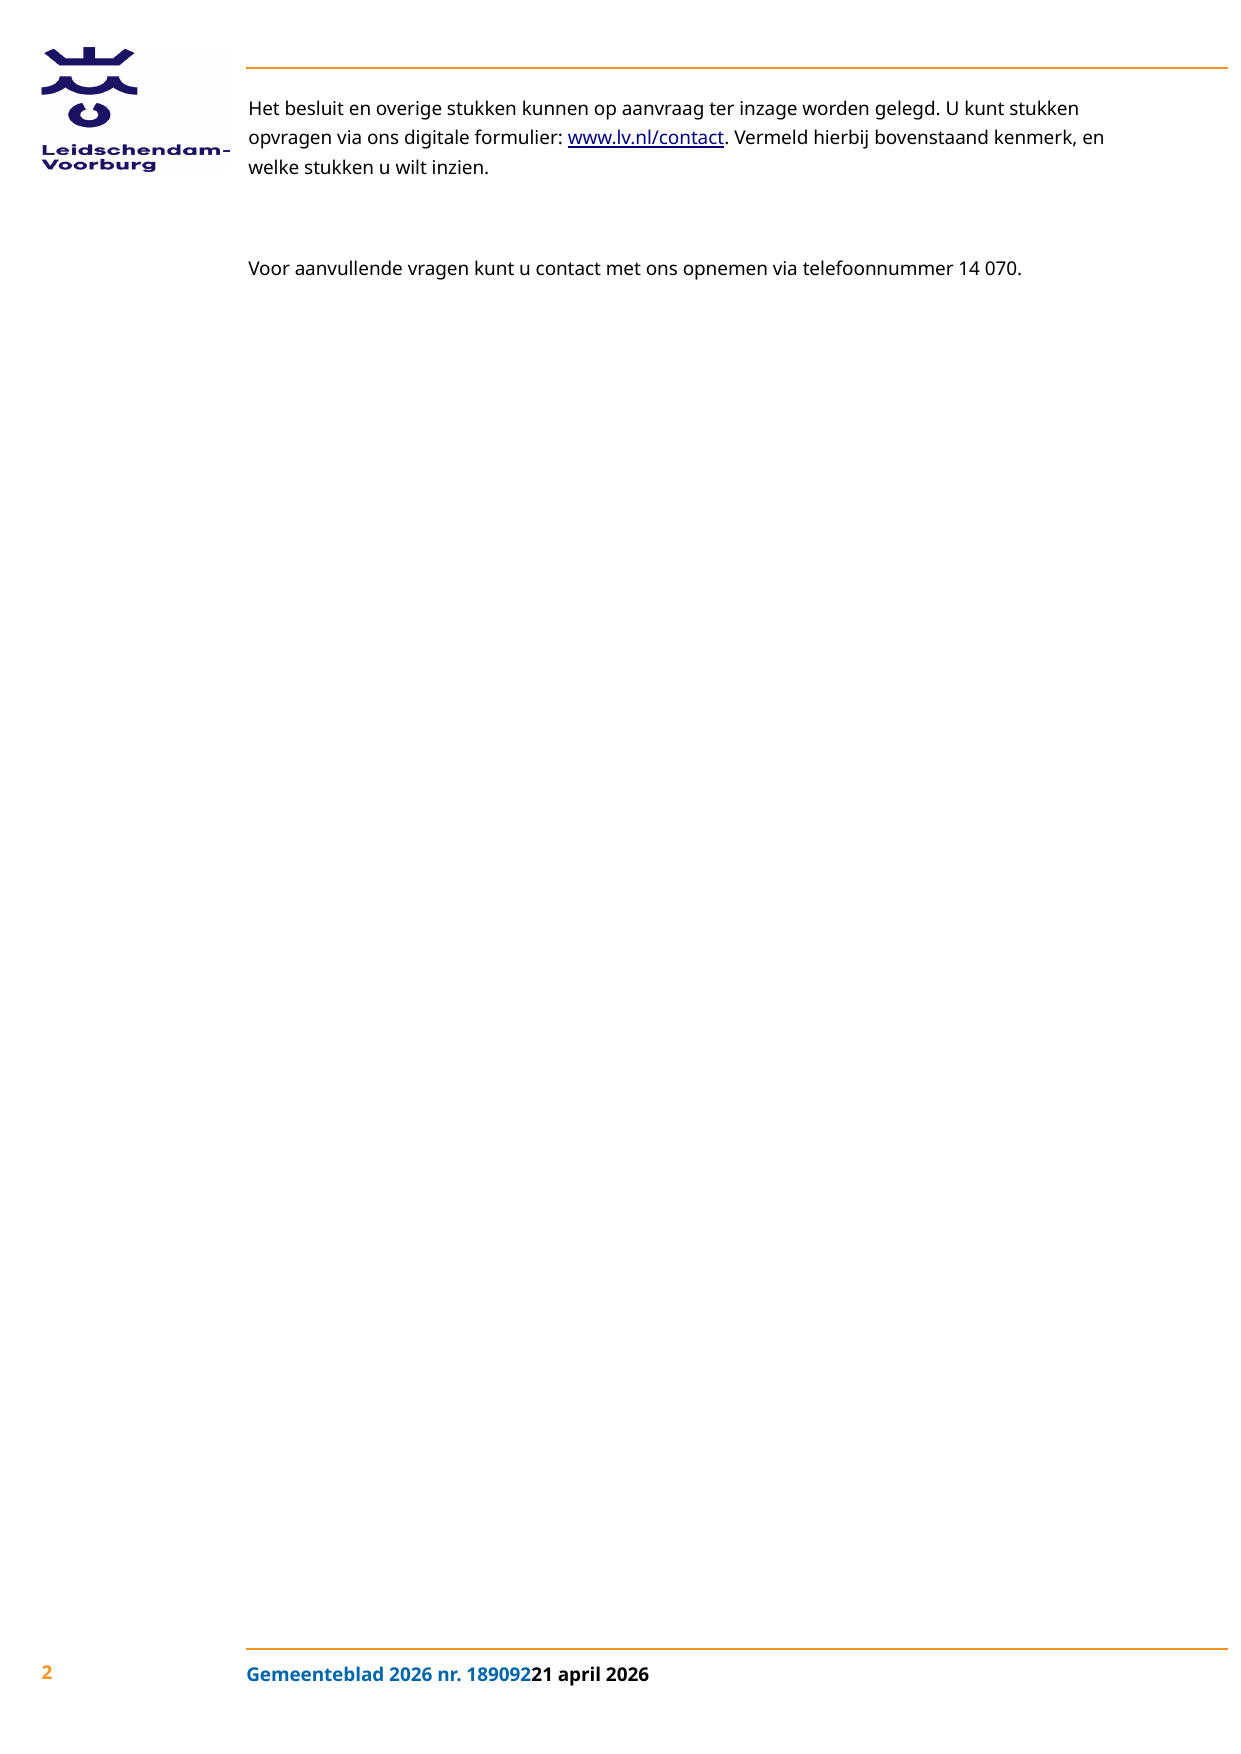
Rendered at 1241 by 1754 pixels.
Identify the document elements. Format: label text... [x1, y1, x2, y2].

text Voor aanvullende vragen kunt u contact met ons opnemen via telefoonnummer 14 070. [248, 255, 1152, 281]
text Het besluit en overige stukken kunnen op aanvraag ter inzage worden gelegd. U kunt stukken opvragen via ons digitale formulier: www.lv.nl/contact. Vermeld hierbij bovenstaand kenmerk, en welke stukken u wilt inzien. [248, 95, 1152, 180]
picture [41, 47, 231, 172]
